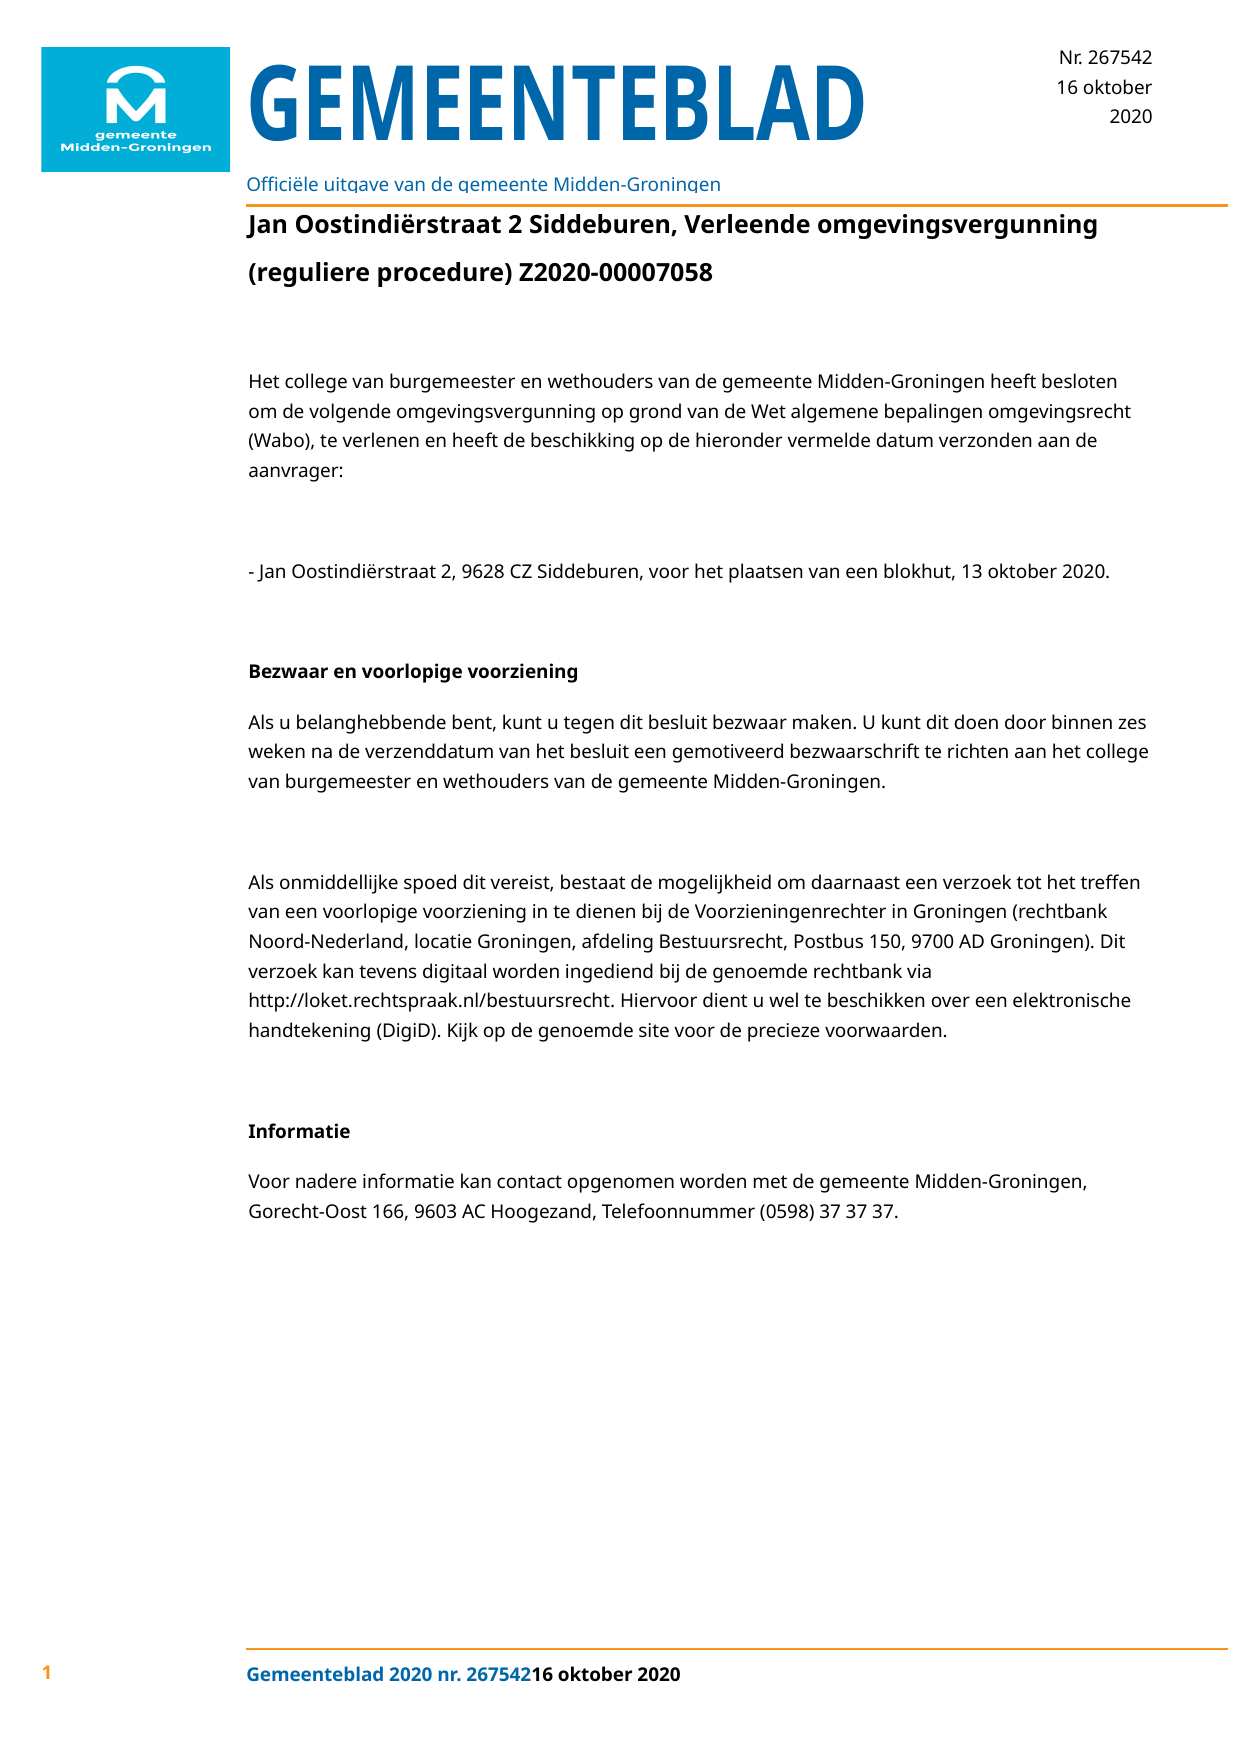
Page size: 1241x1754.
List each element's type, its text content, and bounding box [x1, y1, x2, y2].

text Voor nadere informatie kan contact opgenomen worden met de gemeente Midden-Groningen, Gorecht-Oost 166, 9603 AC Hoogezand, Telefoonnummer (0598) 37 37 37. [248, 1168, 1152, 1224]
text - Jan Oostindiërstraat 2, 9628 CZ Siddeburen, voor het plaatsen van een blokhut, 13 oktober 2020. [248, 558, 1152, 584]
picture [107, 89, 165, 122]
text Als u belanghebbende bent, kunt u tegen dit besluit bezwaar maken. U kunt dit doen door binnen zes weken na de verzenddatum van het besluit een gemotiveerd bezwaarschrift te richten aan het college van burgemeester en wethouders van de gemeente Midden-Groningen. [248, 709, 1152, 794]
picture [184, 146, 190, 153]
text Als onmiddellijke spoed dit vereist, bestaat de mogelijkheid om daarnaast een verzoek tot het treffen van een voorlopige voorziening in te dienen bij de Voorzieningenrechter in Groningen (rechtbank Noord-Nederland, locatie Groningen, afdeling Bestuursrecht, Postbus 150, 9700 AD Groningen). Dit verzoek kan tevens digitaal worden ingediend bij de genoemde rechtbank via http://loket.rechtspraak.nl/bestuursrecht. Hiervoor dient u wel te beschikken over een elektronische handtekening (DigiD). Kijk op de genoemde site voor de precieze voorwaarden. [248, 869, 1152, 1043]
text Het college van burgemeester en wethouders van de gemeente Midden-Groningen heeft besloten om de volgende omgevingsvergunning op grond van de Wet algemene bepalingen omgevingsrecht (Wabo), te verlenen en heeft de beschikking op de hieronder vermelde datum verzonden aan de aanvrager: [248, 368, 1152, 483]
text Informatie [248, 1118, 1152, 1144]
picture [108, 66, 164, 82]
text Jan Oostindiërstraat 2 Siddeburen, Verleende omgevingsvergunning (reguliere procedure) Z2020-00007058 [248, 207, 1152, 288]
text Bezwaar en voorlopige voorziening [248, 659, 1152, 684]
